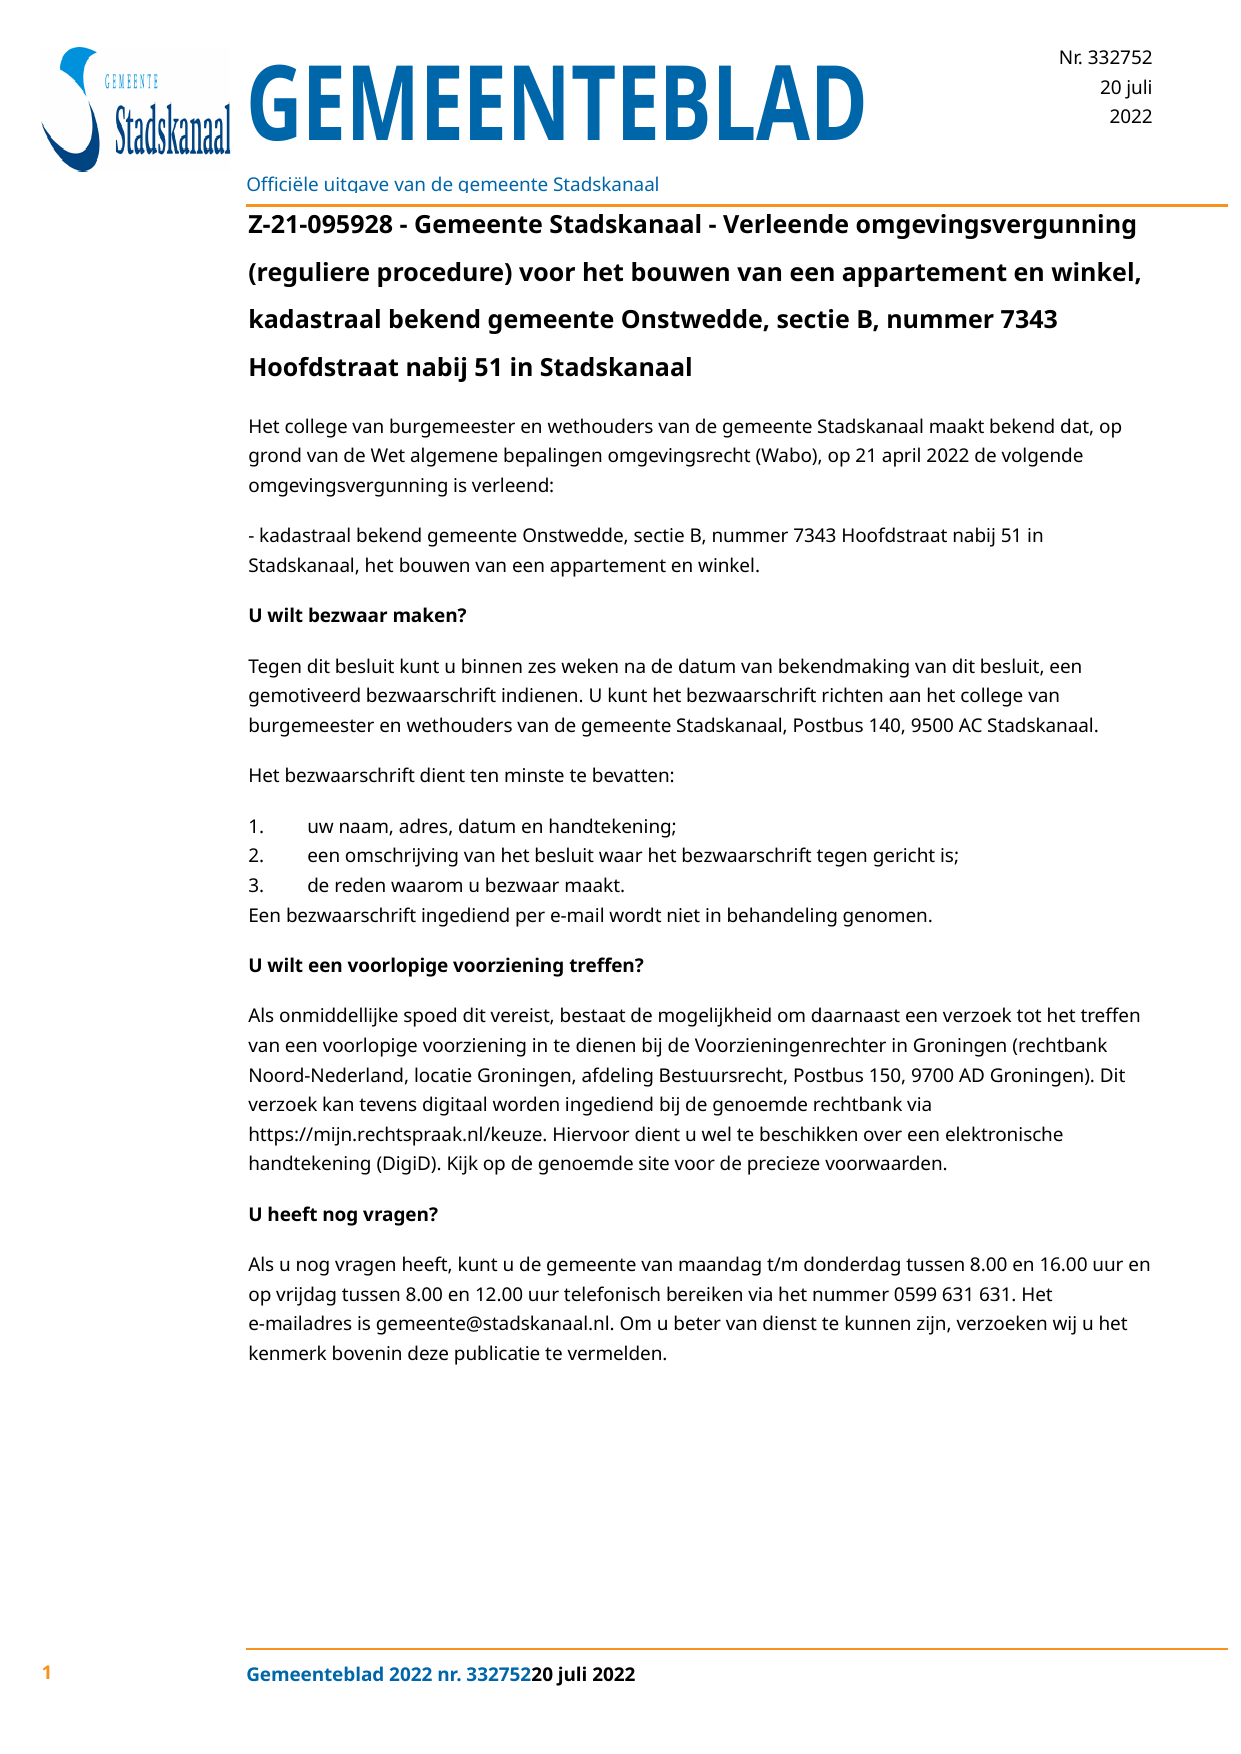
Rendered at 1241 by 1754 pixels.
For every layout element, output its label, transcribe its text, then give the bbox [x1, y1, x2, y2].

list de reden waarom u bezwaar maakt. [248, 872, 1152, 898]
text Een bezwaarschrift ingediend per e-mail wordt niet in behandeling genomen. [248, 902, 1152, 928]
picture [41, 47, 231, 172]
text - kadastraal bekend gemeente Onstwedde, sectie B, nummer 7343 Hoofdstraat nabij 51 in Stadskanaal, het bouwen van een appartement en winkel. [248, 523, 1152, 578]
list uw naam, adres, datum en handtekening; [248, 813, 1152, 839]
text Het bezwaarschrift dient ten minste te bevatten: [248, 763, 1152, 788]
text Tegen dit besluit kunt u binnen zes weken na de datum van bekendmaking van dit besluit, een gemotiveerd bezwaarschrift indienen. U kunt het bezwaarschrift richten aan het college van burgemeester en wethouders van de gemeente Stadskanaal, Postbus 140, 9500 AC Stadskanaal. [248, 653, 1152, 738]
text Het college van burgemeester en wethouders van de gemeente Stadskanaal maakt bekend dat, op grond van de Wet algemene bepalingen omgevingsrecht (Wabo), op 21 april 2022 de volgende omgevingsvergunning is verleend: [248, 413, 1152, 498]
text U wilt een voorlopige voorziening treffen? [248, 952, 1152, 978]
text Z-21-095928 - Gemeente Stadskanaal - Verleende omgevingsvergunning (reguliere procedure) voor het bouwen van een appartement en winkel, kadastraal bekend gemeente Onstwedde, sectie B, nummer 7343 Hoofdstraat nabij 51 in Stadskanaal [248, 207, 1152, 384]
list een omschrijving van het besluit waar het bezwaarschrift tegen gericht is; [248, 843, 1152, 868]
text U wilt bezwaar maken? [248, 603, 1152, 628]
text U heeft nog vragen? [248, 1201, 1152, 1227]
text Als onmiddellijke spoed dit vereist, bestaat de mogelijkheid om daarnaast een verzoek tot het treffen van een voorlopige voorziening in te dienen bij de Voorzieningenrechter in Groningen (rechtbank Noord-Nederland, locatie Groningen, afdeling Bestuursrecht, Postbus 150, 9700 AD Groningen). Dit verzoek kan tevens digitaal worden ingediend bij de genoemde rechtbank via https://mijn.rechtspraak.nl/keuze. Hiervoor dient u wel te beschikken over een elektronische handtekening (DigiD). Kijk op de genoemde site voor de precieze voorwaarden. [248, 1003, 1152, 1176]
text Als u nog vragen heeft, kunt u de gemeente van maandag t/m donderdag tussen 8.00 en 16.00 uur en op vrijdag tussen 8.00 en 12.00 uur telefonisch bereiken via het nummer 0599 631 631. Het e‑mailadres is gemeente@stadskanaal.nl. Om u beter van dienst te kunnen zijn, verzoeken wij u het kenmerk bovenin deze publicatie te vermelden. [248, 1251, 1152, 1366]
